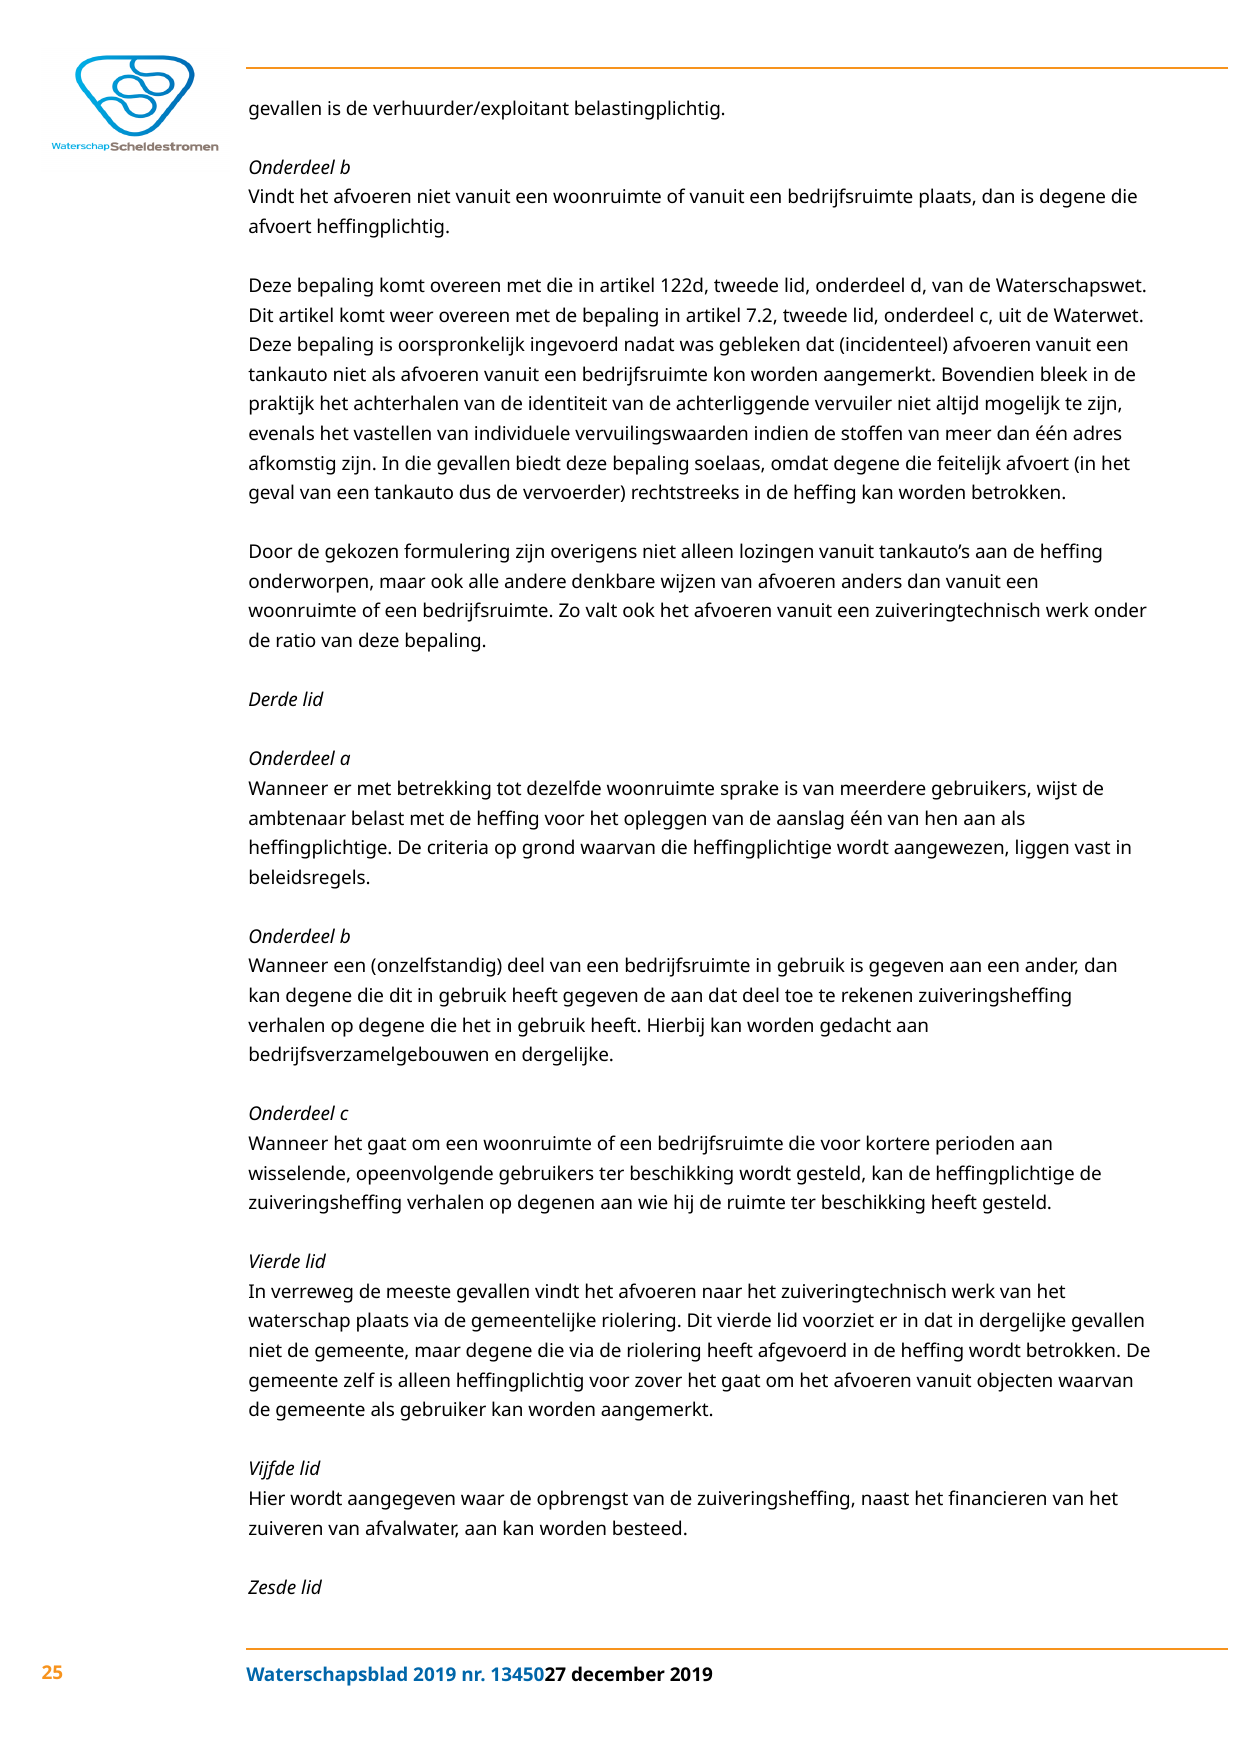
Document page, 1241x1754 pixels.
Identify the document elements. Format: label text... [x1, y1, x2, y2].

text Wanneer het gaat om een woonruimte of een bedrijfsruimte die voor kortere perioden aan wisselende, opeenvolgende gebruikers ter beschikking wordt gesteld, kan de heffingplichtige de zuiveringsheffing verhalen op degenen aan wie hij de ruimte ter beschikking heeft gesteld. [248, 1130, 1152, 1215]
text Onderdeel b [248, 154, 1152, 180]
text Onderdeel c [248, 1101, 1152, 1126]
text Onderdeel a [248, 746, 1152, 771]
text gevallen is de verhuurder/exploitant belastingplichtig. [248, 95, 1152, 121]
text Derde lid [248, 686, 1152, 712]
text Wanneer een (onzelfstandig) deel van een bedrijfsruimte in gebruik is gegeven aan een ander, dan kan degene die dit in gebruik heeft gegeven de aan dat deel toe te rekenen zuiveringsheffing verhalen op degene die het in gebruik heeft. Hierbij kan worden gedacht aan bedrijfsverzamelgebouwen en dergelijke. [248, 953, 1152, 1067]
text Hier wordt aangegeven waar de opbrengst van de zuiveringsheffing, naast het financieren van het zuiveren van afvalwater, aan kan worden besteed. [248, 1485, 1152, 1541]
text Door de gekozen formulering zijn overigens niet alleen lozingen vanuit tankauto’s aan de heffing onderworpen, maar ook alle andere denkbare wijzen van afvoeren anders dan vanuit een woonruimte of een bedrijfsruimte. Zo valt ook het afvoeren vanuit een zuiveringtechnisch werk onder de ratio van deze bepaling. [248, 538, 1152, 653]
text Vijfde lid [248, 1456, 1152, 1481]
text Wanneer er met betrekking tot dezelfde woonruimte sprake is van meerdere gebruikers, wijst de ambtenaar belast met de heffing voor het opleggen van de aanslag één van hen aan als heffingplichtige. De criteria op grond waarvan die heffingplichtige wordt aangewezen, liggen vast in beleidsregels. [248, 775, 1152, 890]
picture [41, 47, 231, 172]
text Zesde lid [248, 1574, 1152, 1600]
text Vindt het afvoeren niet vanuit een woonruimte of vanuit een bedrijfsruimte plaats, dan is degene die afvoert heffingplichtig. [248, 183, 1152, 239]
text In verreweg de meeste gevallen vindt het afvoeren naar het zuiveringtechnisch werk van het waterschap plaats via de gemeentelijke riolering. Dit vierde lid voorziet er in dat in dergelijke gevallen niet de gemeente, maar degene die via de riolering heeft afgevoerd in de heffing wordt betrokken. De gemeente zelf is alleen heffingplichtig voor zover het gaat om het afvoeren vanuit objecten waarvan de gemeente als gebruiker kan worden aangemerkt. [248, 1278, 1152, 1422]
text Vierde lid [248, 1248, 1152, 1274]
text Deze bepaling komt overeen met die in artikel 122d, tweede lid, onderdeel d, van de Waterschapswet. Dit artikel komt weer overeen met de bepaling in artikel 7.2, tweede lid, onderdeel c, uit de Waterwet. Deze bepaling is oorspronkelijk ingevoerd nadat was gebleken dat (incidenteel) afvoeren vanuit een tankauto niet als afvoeren vanuit een bedrijfsruimte kon worden aangemerkt. Bovendien bleek in de praktijk het achterhalen van de identiteit van de achterliggende vervuiler niet altijd mogelijk te zijn, evenals het vastellen van individuele vervuilingswaarden indien de stoffen van meer dan één adres afkomstig zijn. In die gevallen biedt deze bepaling soelaas, omdat degene die feitelijk afvoert (in het geval van een tankauto dus de vervoerder) rechtstreeks in de heffing kan worden betrokken. [248, 272, 1152, 505]
text Onderdeel b [248, 923, 1152, 949]
